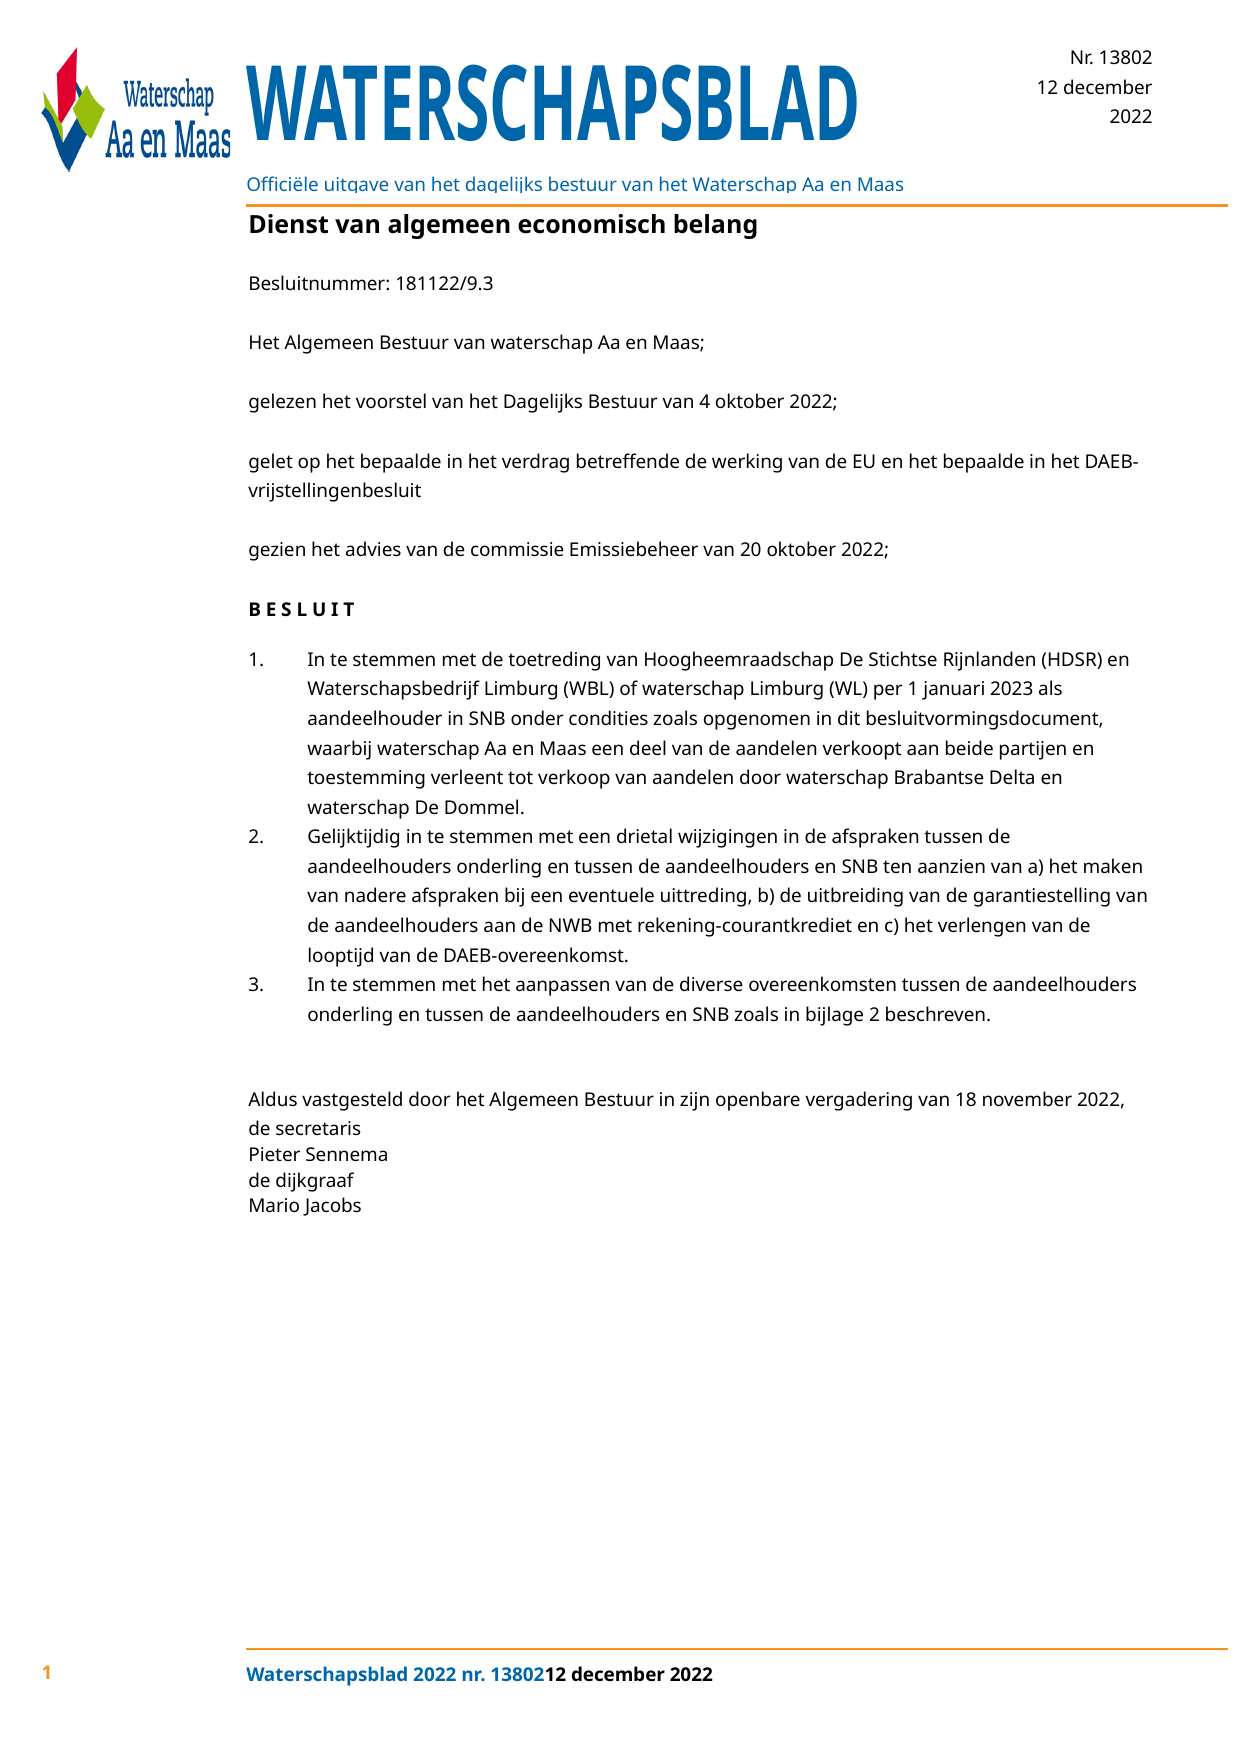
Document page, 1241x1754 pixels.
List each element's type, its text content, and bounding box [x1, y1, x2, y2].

text B E S L U I T [248, 596, 1152, 621]
text gelet op het bepaalde in het verdrag betreffende de werking van de EU en het bepaalde in het DAEB-vrijstellingenbesluit [248, 448, 1152, 503]
text Pieter Sennema [248, 1141, 1152, 1167]
list In te stemmen met het aanpassen van de diverse overeenkomsten tussen de aandeelhouders onderling en tussen de aandeelhouders en SNB zoals in bijlage 2 beschreven. [248, 971, 1152, 1027]
text de secretaris [248, 1116, 1152, 1141]
text Het Algemeen Bestuur van waterschap Aa en Maas; [248, 329, 1152, 355]
text Besluitnummer: 181122/9.3 [248, 270, 1152, 296]
text Aldus vastgesteld door het Algemeen Bestuur in zijn openbare vergadering van 18 november 2022, [248, 1086, 1152, 1112]
text de dijkgraaf [248, 1167, 1152, 1193]
list In te stemmen met de toetreding van Hoogheemraadschap De Stichtse Rijnlanden (HDSR) en Waterschapsbedrijf Limburg (WBL) of waterschap Limburg (WL) per 1 januari 2023 als aandeelhouder in SNB onder condities zoals opgenomen in dit besluitvormingsdocument, waarbij waterschap Aa en Maas een deel van de aandelen verkoopt aan beide partijen en toestemming verleent tot verkoop van aandelen door waterschap Brabantse Delta en waterschap De Dommel. [248, 646, 1152, 820]
picture [41, 47, 231, 172]
text Dienst van algemeen economisch belang [248, 207, 1152, 241]
text gezien het advies van de commissie Emissiebeheer van 20 oktober 2022; [248, 537, 1152, 562]
text Mario Jacobs [248, 1193, 1152, 1218]
list Gelijktijdig in te stemmen met een drietal wijzigingen in de afspraken tussen de aandeelhouders onderling en tussen de aandeelhouders en SNB ten aanzien van a) het maken van nadere afspraken bij een eventuele uittreding, b) de uitbreiding van de garantiestelling van de aandeelhouders aan de NWB met rekening-courantkrediet en c) het verlengen van de looptijd van de DAEB-overeenkomst. [248, 823, 1152, 968]
text gelezen het voorstel van het Dagelijks Bestuur van 4 oktober 2022; [248, 389, 1152, 414]
